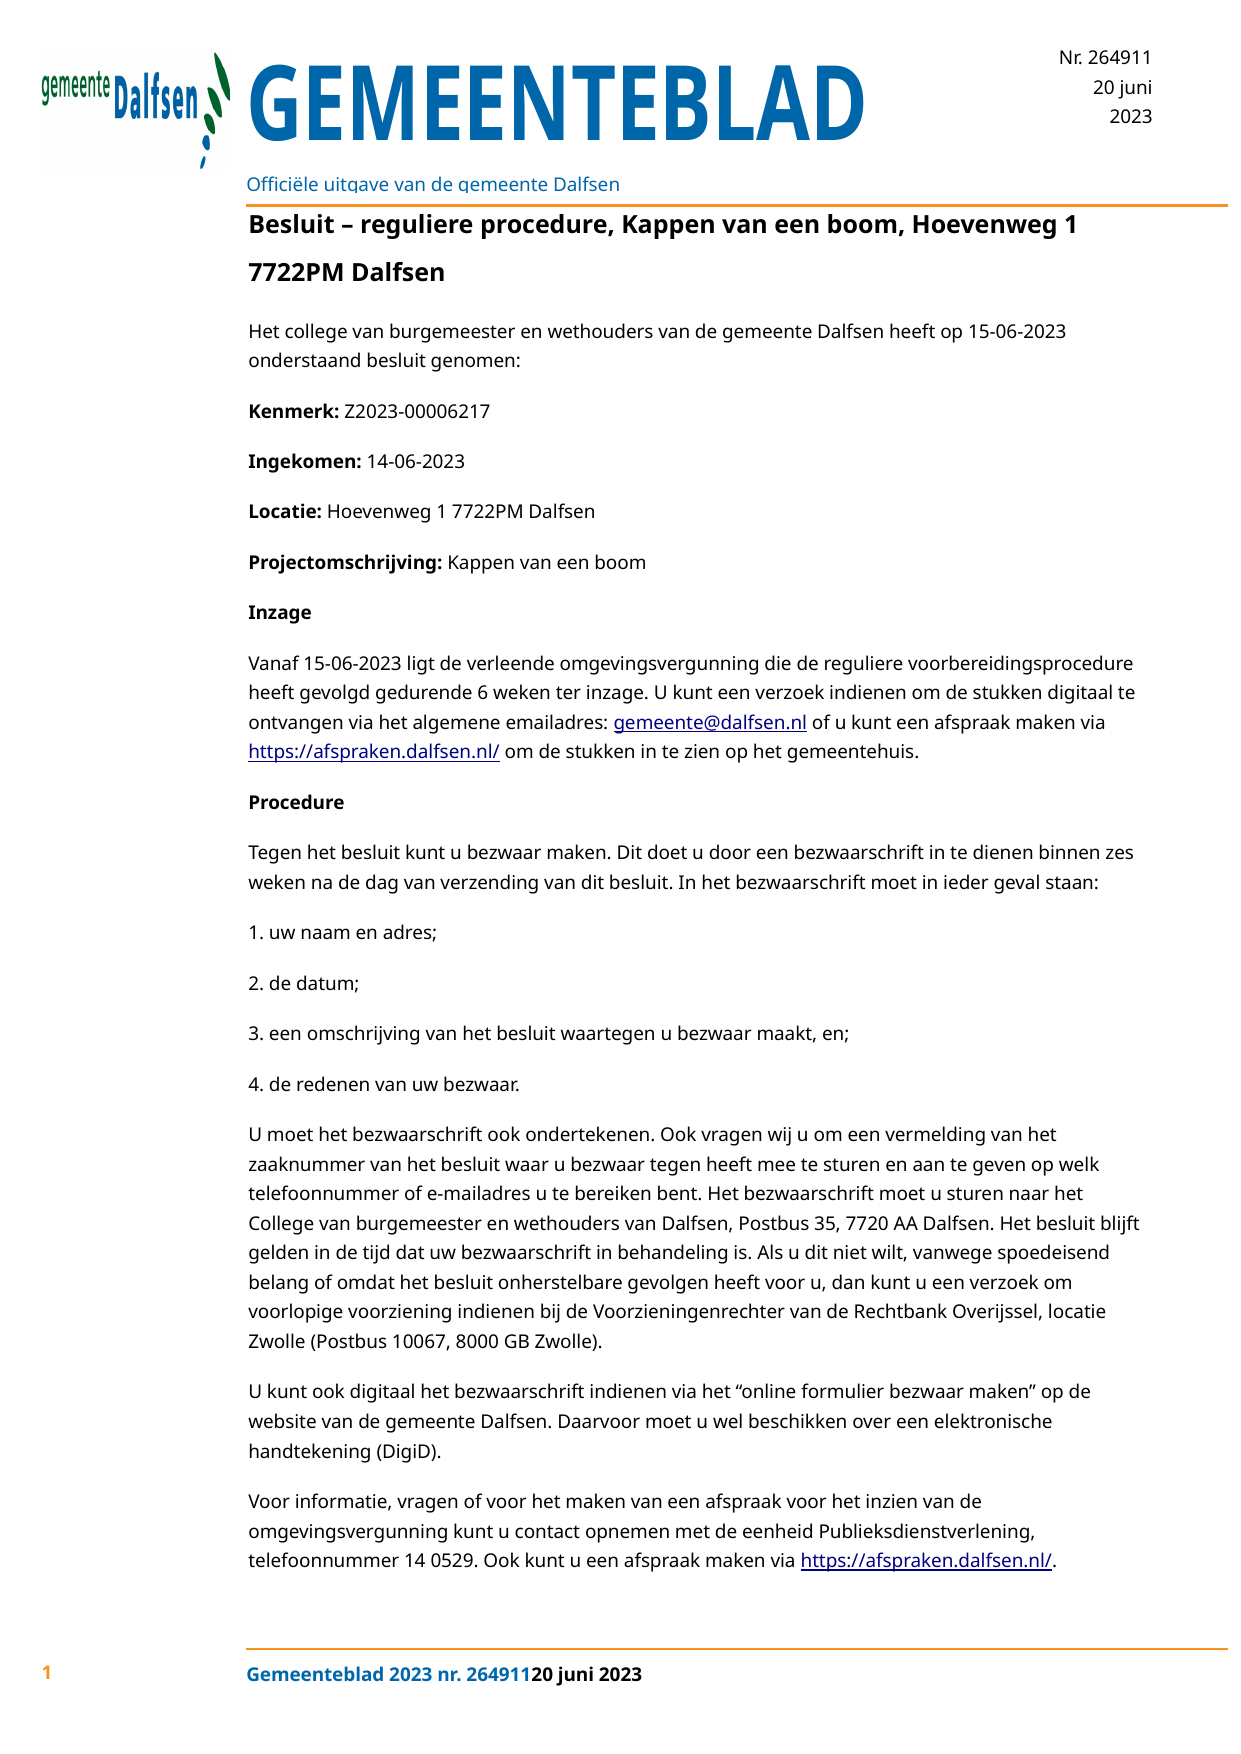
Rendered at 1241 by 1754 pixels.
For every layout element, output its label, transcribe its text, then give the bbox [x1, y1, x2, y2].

text Voor informatie, vragen of voor het maken van een afspraak voor het inzien van de omgevingsvergunning kunt u contact opnemen met de eenheid Publieksdienstverlening, telefoonnummer 14 0529. Ook kunt u een afspraak maken via https://afspraken.dalfsen.nl/. [248, 1488, 1152, 1573]
text 1. uw naam en adres; [248, 919, 1152, 945]
text 4. de redenen van uw bezwaar. [248, 1071, 1152, 1097]
text U moet het bezwaarschrift ook ondertekenen. Ook vragen wij u om een vermelding van het zaaknummer van het besluit waar u bezwaar tegen heeft mee te sturen en aan te geven op welk telefoonnummer of e-mailadres u te bereiken bent. Het bezwaarschrift moet u sturen naar het College van burgemeester en wethouders van Dalfsen, Postbus 35, 7720 AA Dalfsen. Het besluit blijft gelden in de tijd dat uw bezwaarschrift in behandeling is. Als u dit niet wilt, vanwege spoedeisend belang of omdat het besluit onherstelbare gevolgen heeft voor u, dan kunt u een verzoek om voorlopige voorziening indienen bij de Voorzieningenrechter van de Rechtbank Overijssel, locatie Zwolle (Postbus 10067, 8000 GB Zwolle). [248, 1121, 1152, 1354]
text Vanaf 15-06-2023 ligt de verleende omgevingsvergunning die de reguliere voorbereidingsprocedure heeft gevolgd gedurende 6 weken ter inzage. U kunt een verzoek indienen om de stukken digitaal te ontvangen via het algemene emailadres: gemeente@dalfsen.nl of u kunt een afspraak maken via https://afspraken.dalfsen.nl/ om de stukken in te zien op het gemeentehuis. [248, 650, 1152, 764]
text 3. een omschrijving van het besluit waartegen u bezwaar maakt, en; [248, 1020, 1152, 1046]
text Procedure [248, 789, 1152, 815]
text Ingekomen: 14-06-2023 [248, 448, 1152, 474]
text Het college van burgemeester en wethouders van de gemeente Dalfsen heeft op 15-06-2023 onderstaand besluit genomen: [248, 318, 1152, 373]
text Projectomschrijving: Kappen van een boom [248, 549, 1152, 575]
text 2. de datum; [248, 970, 1152, 996]
text Besluit – reguliere procedure, Kappen van een boom, Hoevenweg 1 7722PM Dalfsen [248, 207, 1152, 288]
text U kunt ook digitaal het bezwaarschrift indienen via het “online formulier bezwaar maken” op de website van de gemeente Dalfsen. Daarvoor moet u wel beschikken over een elektronische handtekening (DigiD). [248, 1379, 1152, 1464]
text Tegen het besluit kunt u bezwaar maken. Dit doet u door een bezwaarschrift in te dienen binnen zes weken na de dag van verzending van dit besluit. In het bezwaarschrift moet in ieder geval staan: [248, 839, 1152, 895]
text Locatie: Hoevenweg 1 7722PM Dalfsen [248, 499, 1152, 524]
picture [41, 47, 231, 172]
text Inzage [248, 599, 1152, 625]
text Kenmerk: Z2023-00006217 [248, 398, 1152, 424]
